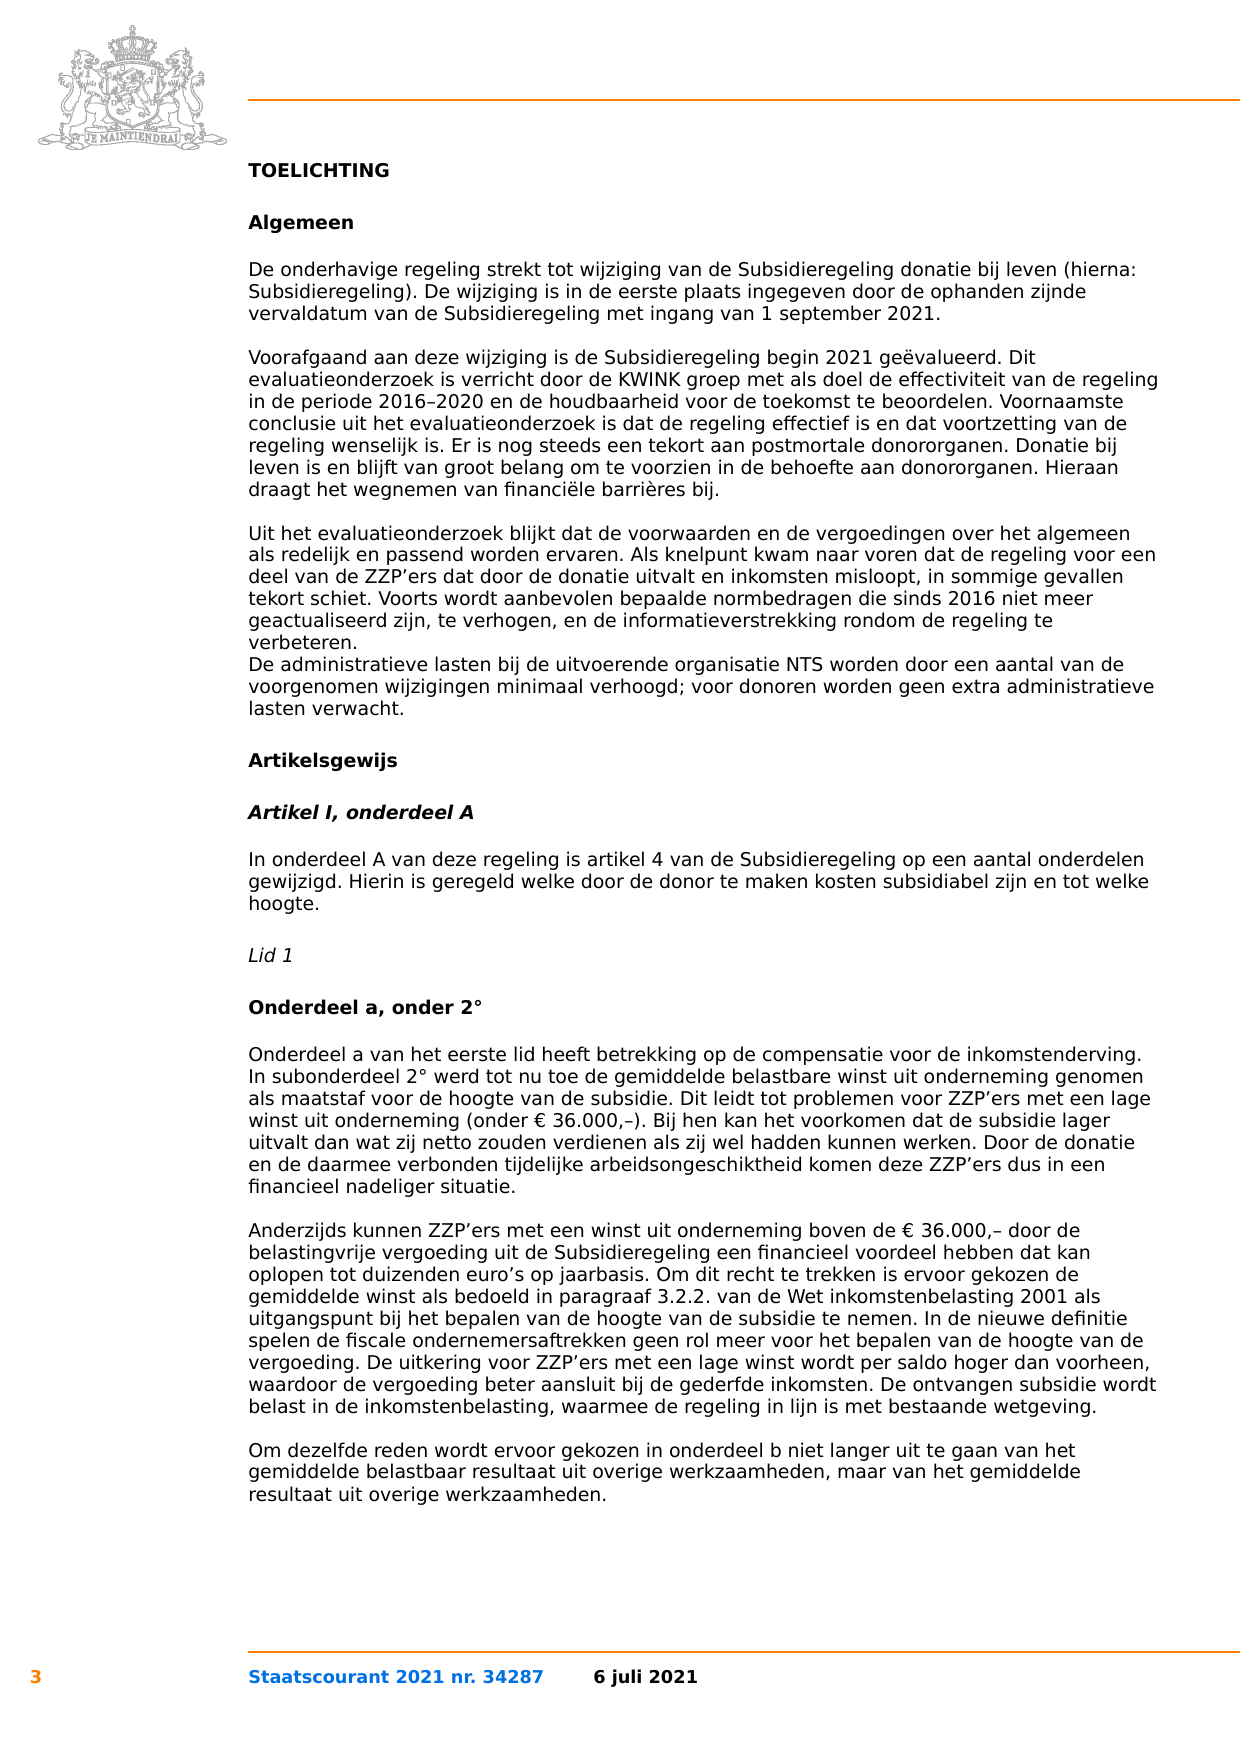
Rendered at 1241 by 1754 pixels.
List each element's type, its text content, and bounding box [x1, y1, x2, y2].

subtitle Lid 1 [248, 945, 1163, 967]
text In onderdeel A van deze regeling is artikel 4 van de Subsidieregeling op een aantal onderdelen gewijzigd. Hierin is geregeld welke door de donor te maken kosten subsidiabel zijn en tot welke hoogte. [248, 849, 1163, 915]
text Om dezelfde reden wordt ervoor gekozen in onderdeel b niet langer uit te gaan van het gemiddelde belastbaar resultaat uit overige werkzaamheden, maar van het gemiddelde resultaat uit overige werkzaamheden. [248, 1439, 1163, 1505]
subtitle TOELICHTING [248, 160, 1163, 182]
subtitle Algemeen [248, 212, 1163, 234]
subtitle Artikelsgewijs [248, 750, 1163, 772]
text De onderhavige regeling strekt tot wijziging van de Subsidieregeling donatie bij leven (hierna: Subsidieregeling). De wijziging is in de eerste plaats ingegeven door de ophanden zijnde vervaldatum van de Subsidieregeling met ingang van 1 september 2021. [248, 259, 1163, 325]
text Anderzijds kunnen ZZP’ers met een winst uit onderneming boven de € 36.000,– door de belastingvrije vergoeding uit de Subsidieregeling een financieel voordeel hebben dat kan oplopen tot duizenden euro’s op jaarbasis. Om dit recht te trekken is ervoor gekozen de gemiddelde winst als bedoeld in paragraaf 3.2.2. van de Wet inkomstenbelasting 2001 als uitgangspunt bij het bepalen van de hoogte van de subsidie te nemen. In de nieuwe definitie spelen de fiscale ondernemersaftrekken geen rol meer voor het bepalen van de hoogte van de vergoeding. De uitkering voor ZZP’ers met een lage winst wordt per saldo hoger dan voorheen, waardoor de vergoeding beter aansluit bij de gederfde inkomsten. De ontvangen subsidie wordt belast in de inkomstenbelasting, waarmee de regeling in lijn is met bestaande wetgeving. [248, 1220, 1163, 1418]
subtitle Artikel I, onderdeel A [248, 802, 1163, 824]
text Uit het evaluatieonderzoek blijkt dat de voorwaarden en de vergoedingen over het algemeen als redelijk en passend worden ervaren. Als knelpunt kwam naar voren dat de regeling voor een deel van de ZZP’ers dat door de donatie uitvalt en inkomsten misloopt, in sommige gevallen tekort schiet. Voorts wordt aanbevolen bepaalde normbedragen die sinds 2016 niet meer geactualiseerd zijn, te verhogen, en de informatieverstrekking rondom de regeling te verbeteren. [248, 522, 1163, 654]
text De administratieve lasten bij de uitvoerende organisatie NTS worden door een aantal van de voorgenomen wijzigingen minimaal verhoogd; voor donoren worden geen extra administratieve lasten verwacht. [248, 654, 1163, 720]
text Onderdeel a van het eerste lid heeft betrekking op de compensatie voor de inkomstenderving. In subonderdeel 2° werd tot nu toe de gemiddelde belastbare winst uit onderneming genomen als maatstaf voor de hoogte van de subsidie. Dit leidt tot problemen voor ZZP’ers met een lage winst uit onderneming (onder € 36.000,–). Bij hen kan het voorkomen dat de subsidie lager uitvalt dan wat zij netto zouden verdienen als zij wel hadden kunnen werken. Door de donatie en de daarmee verbonden tijdelijke arbeidsongeschiktheid komen deze ZZP’ers dus in een financieel nadeliger situatie. [248, 1044, 1163, 1198]
subtitle Onderdeel a, onder 2° [248, 997, 1163, 1019]
picture [38, 25, 227, 150]
text Voorafgaand aan deze wijziging is de Subsidieregeling begin 2021 geëvalueerd. Dit evaluatieonderzoek is verricht door de KWINK groep met als doel de effectiviteit van de regeling in de periode 2016–2020 en de houdbaarheid voor de toekomst te beoordelen. Voornaamste conclusie uit het evaluatieonderzoek is dat de regeling effectief is en dat voortzetting van de regeling wenselijk is. Er is nog steeds een tekort aan postmortale donororganen. Donatie bij leven is en blijft van groot belang om te voorzien in de behoefte aan donororganen. Hieraan draagt het wegnemen van financiële barrières bij. [248, 347, 1163, 501]
